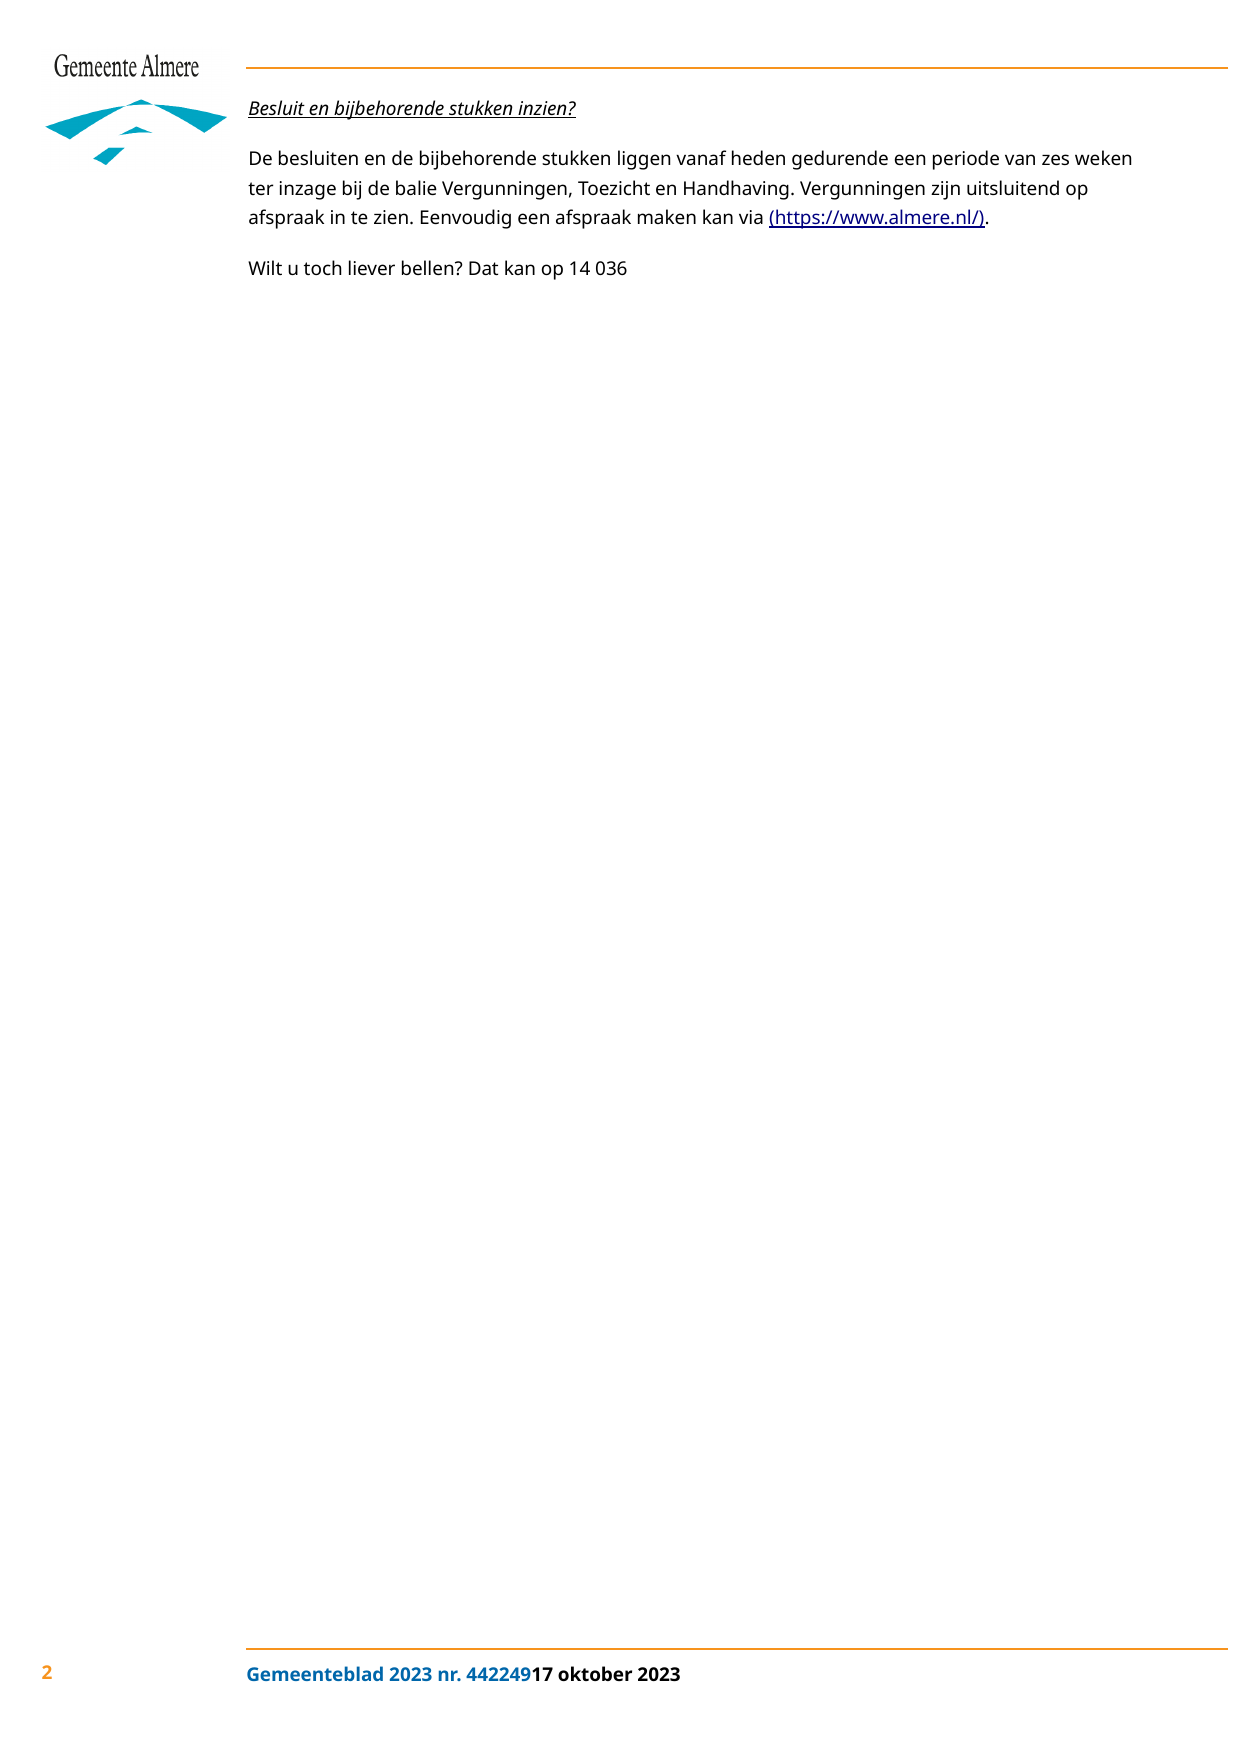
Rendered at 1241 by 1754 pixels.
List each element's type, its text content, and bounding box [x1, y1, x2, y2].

text Besluit en bijbehorende stukken inzien? [248, 95, 1152, 121]
text Wilt u toch liever bellen? Dat kan op 14 036 [248, 255, 1152, 281]
picture [41, 47, 231, 172]
text De besluiten en de bijbehorende stukken liggen vanaf heden gedurende een periode van zes weken ter inzage bij de balie Vergunningen, Toezicht en Handhaving. Vergunningen zijn uitsluitend op afspraak in te zien. Eenvoudig een afspraak maken kan via (https://www.almere.nl/). [248, 145, 1152, 230]
